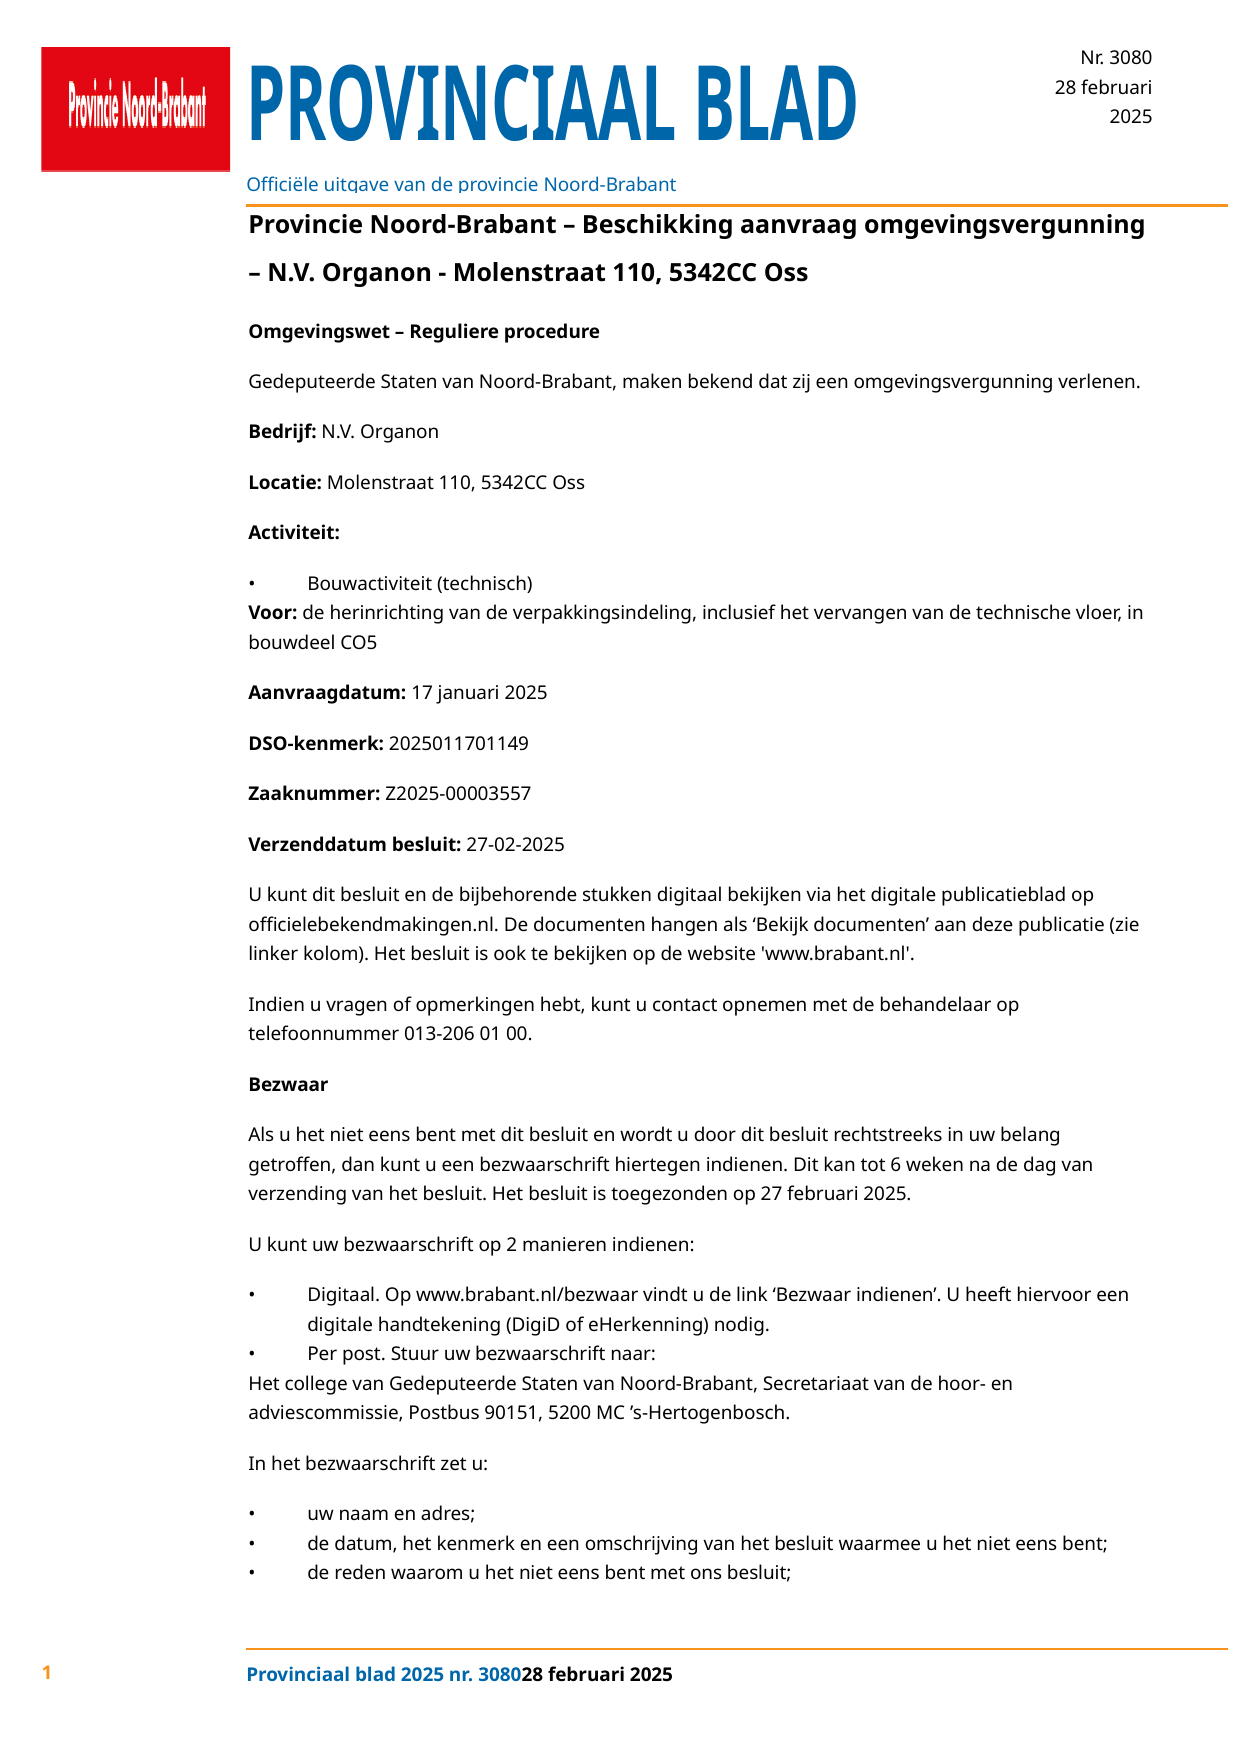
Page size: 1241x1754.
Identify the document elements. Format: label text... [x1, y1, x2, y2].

list Bouwactiviteit (technisch) [248, 570, 1152, 596]
text Gedeputeerde Staten van Noord-Brabant, maken bekend dat zij een omgevingsvergunning verlenen. [248, 368, 1152, 394]
list de reden waarom u het niet eens bent met ons besluit; [248, 1559, 1152, 1585]
list Per post. Stuur uw bezwaarschrift naar: [248, 1340, 1152, 1366]
picture [41, 47, 231, 172]
text Voor: de herinrichting van de verpakkingsindeling, inclusief het vervangen van de technische vloer, in bouwdeel CO5 [248, 599, 1152, 655]
list uw naam en adres; [248, 1500, 1152, 1526]
text Bezwaar [248, 1071, 1152, 1097]
text Bedrijf: N.V. Organon [248, 419, 1152, 444]
text In het bezwaarschrift zet u: [248, 1450, 1152, 1476]
text DSO-kenmerk: 2025011701149 [248, 730, 1152, 756]
list de datum, het kenmerk en een omschrijving van het besluit waarmee u het niet eens bent; [248, 1530, 1152, 1556]
text Als u het niet eens bent met dit besluit en wordt u door dit besluit rechtstreeks in uw belang getroffen, dan kunt u een bezwaarschrift hiertegen indienen. Dit kan tot 6 weken na de dag van verzending van het besluit. Het besluit is toegezonden op 27 februari 2025. [248, 1121, 1152, 1206]
text Provincie Noord-Brabant – Beschikking aanvraag omgevingsvergunning – N.V. Organon - Molenstraat 110, 5342CC Oss [248, 207, 1152, 288]
text Omgevingswet – Reguliere procedure [248, 318, 1152, 344]
text U kunt uw bezwaarschrift op 2 manieren indienen: [248, 1231, 1152, 1257]
text Indien u vragen of opmerkingen hebt, kunt u contact opnemen met de behandelaar op telefoonnummer 013-206 01 00. [248, 991, 1152, 1046]
text U kunt dit besluit en de bijbehorende stukken digitaal bekijken via het digitale publicatieblad op officielebekendmakingen.nl. De documenten hangen als ‘Bekijk documenten’ aan deze publicatie (zie linker kolom). Het besluit is ook te bekijken op de website 'www.brabant.nl'. [248, 881, 1152, 966]
text Het college van Gedeputeerde Staten van Noord-Brabant, Secretariaat van de hoor- en adviescommissie, Postbus 90151, 5200 MC ’s‑Hertogenbosch. [248, 1370, 1152, 1425]
text Locatie: Molenstraat 110, 5342CC Oss [248, 469, 1152, 495]
text Activiteit: [248, 519, 1152, 545]
text Zaaknummer: Z2025-00003557 [248, 780, 1152, 806]
text Aanvraagdatum: 17 januari 2025 [248, 679, 1152, 705]
list Digitaal. Op www.brabant.nl/bezwaar vindt u de link ‘Bezwaar indienen’. U heeft hiervoor een digitale handtekening (DigiD of eHerkenning) nodig. [248, 1281, 1152, 1337]
text Verzenddatum besluit: 27-02-2025 [248, 831, 1152, 857]
